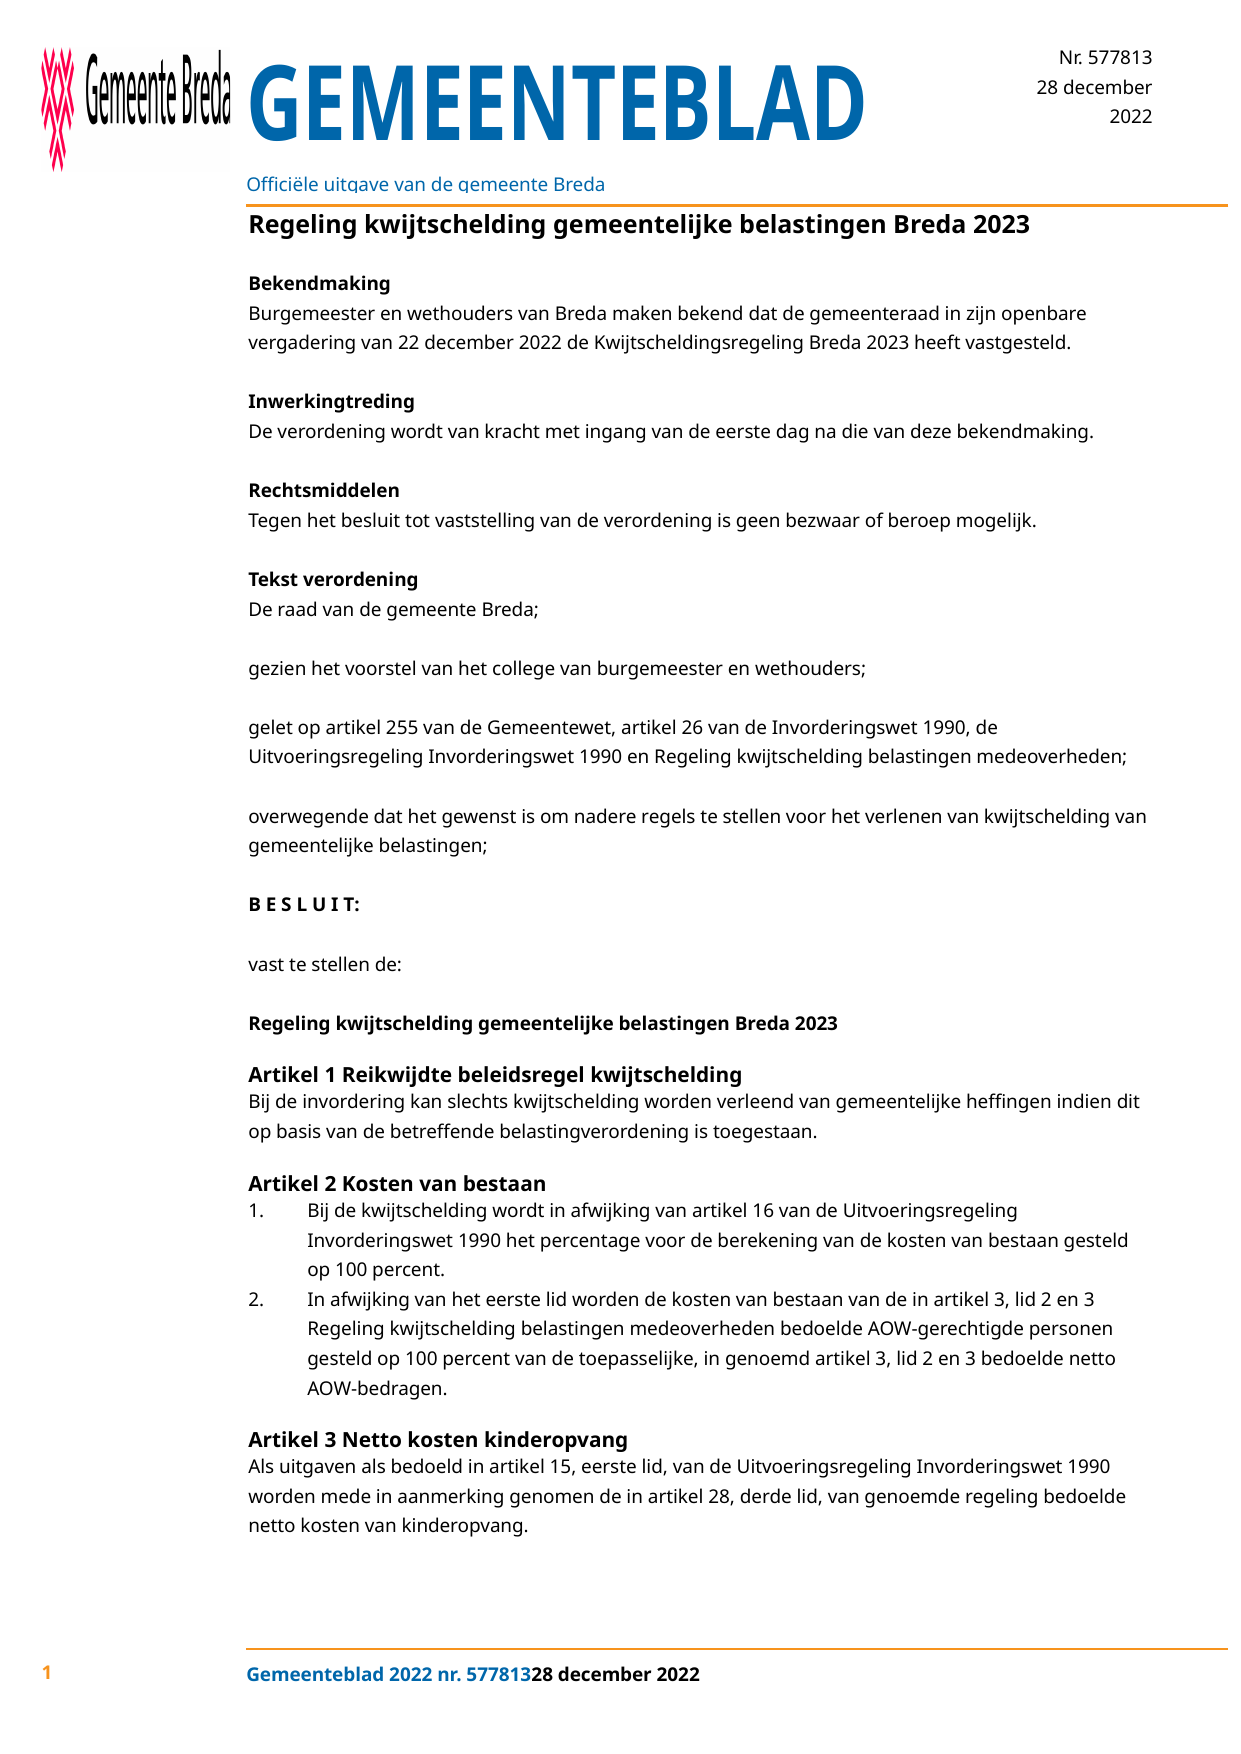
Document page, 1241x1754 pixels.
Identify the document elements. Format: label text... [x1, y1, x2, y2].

list Bij de kwijtschelding wordt in afwijking van artikel 16 van de Uitvoeringsregeling Invorderingswet 1990 het percentage voor de berekening van de kosten van bestaan gesteld op 100 percent. [248, 1197, 1152, 1282]
text gezien het voorstel van het college van burgemeester en wethouders; [248, 655, 1152, 681]
text gelet op artikel 255 van de Gemeentewet, artikel 26 van de Invorderingswet 1990, de Uitvoeringsregeling Invorderingswet 1990 en Regeling kwijtschelding belastingen medeoverheden; [248, 714, 1152, 769]
text Artikel 1 Reikwijdte beleidsregel kwijtschelding [248, 1060, 1152, 1089]
text Bekendmaking [248, 270, 1152, 296]
text Artikel 2 Kosten van bestaan [248, 1169, 1152, 1197]
text Burgemeester en wethouders van Breda maken bekend dat de gemeenteraad in zijn openbare vergadering van 22 december 2022 de Kwijtscheldingsregeling Breda 2023 heeft vastgesteld. [248, 300, 1152, 355]
text Tegen het besluit tot vaststelling van de verordening is geen bezwaar of beroep mogelijk. [248, 507, 1152, 533]
text B E S L U I T: [248, 892, 1152, 917]
text Tekst verordening [248, 566, 1152, 592]
text De verordening wordt van kracht met ingang van de eerste dag na die van deze bekendmaking. [248, 418, 1152, 444]
text Bij de invordering kan slechts kwijtschelding worden verleend van gemeentelijke heffingen indien dit op basis van de betreffende belastingverordening is toegestaan. [248, 1089, 1152, 1144]
picture [41, 47, 231, 172]
text Inwerkingtreding [248, 389, 1152, 414]
text overwegende dat het gewenst is om nadere regels te stellen voor het verlenen van kwijtschelding van gemeentelijke belastingen; [248, 803, 1152, 858]
text Als uitgaven als bedoeld in artikel 15, eerste lid, van de Uitvoeringsregeling Invorderingswet 1990 worden mede in aanmerking genomen de in artikel 28, derde lid, van genoemde regeling bedoelde netto kosten van kinderopvang. [248, 1453, 1152, 1538]
list In afwijking van het eerste lid worden de kosten van bestaan van de in artikel 3, lid 2 en 3 Regeling kwijtschelding belastingen medeoverheden bedoelde AOW-gerechtigde personen gesteld op 100 percent van de toepasselijke, in genoemd artikel 3, lid 2 en 3 bedoelde netto AOW-bedragen. [248, 1286, 1152, 1400]
text De raad van de gemeente Breda; [248, 596, 1152, 621]
text vast te stellen de: [248, 951, 1152, 976]
text Rechtsmiddelen [248, 477, 1152, 503]
text Regeling kwijtschelding gemeentelijke belastingen Breda 2023 [248, 207, 1152, 241]
text Regeling kwijtschelding gemeentelijke belastingen Breda 2023 [248, 1010, 1152, 1036]
text Artikel 3 Netto kosten kinderopvang [248, 1425, 1152, 1453]
